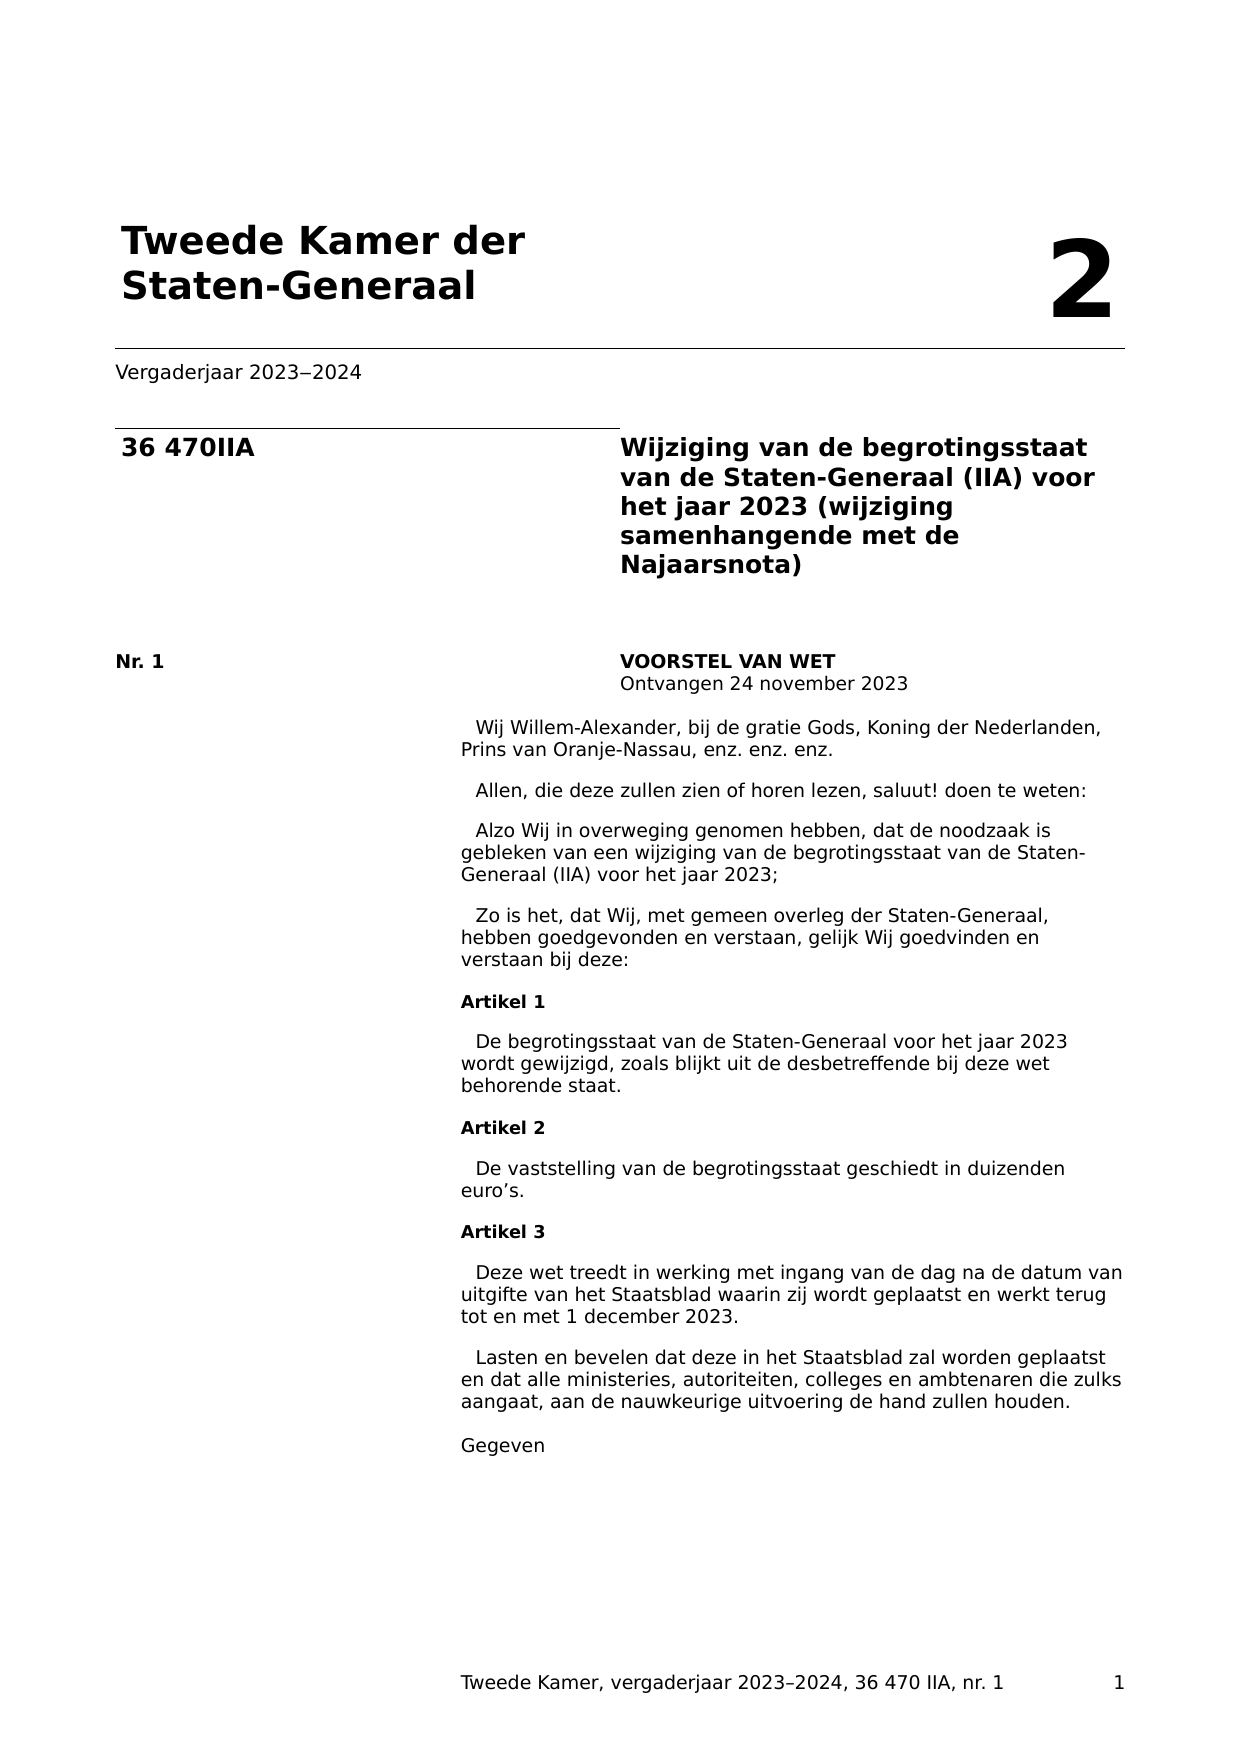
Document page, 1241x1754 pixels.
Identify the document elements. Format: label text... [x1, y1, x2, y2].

text De begrotingsstaat van de Staten-Generaal voor het jaar 2023 wordt gewijzigd, zoals blijkt uit de desbetreffende bij deze wet behorende staat. [461, 1031, 1125, 1097]
table_header Nr. 1 [115, 651, 620, 717]
table_cell Vergaderjaar 2023‒2024 [115, 349, 1125, 384]
table_header Tweede Kamer der Staten-Generaal [115, 213, 620, 348]
text Deze wet treedt in werking met ingang van de dag na de datum van uitgifte van het Staatsblad waarin zij wordt geplaatst en werkt terug tot en met 1 december 2023. [461, 1262, 1125, 1328]
title Artikel 3 [461, 1220, 1125, 1243]
text Allen, die deze zullen zien of horen lezen, saluut! doen te weten: [461, 779, 1125, 802]
table_header 2 [620, 213, 1125, 348]
text Zo is het, dat Wij, met gemeen overleg der Staten-Generaal, hebben goedgevonden en verstaan, gelijk Wij goedvinden en verstaan bij deze: [461, 905, 1125, 971]
table_header 36 470IIA [115, 429, 620, 585]
text Gegeven [461, 1435, 1125, 1457]
text Wij Willem-Alexander, bij de gratie Gods, Koning der Nederlanden, Prins van Oranje-Nassau, enz. enz. enz. [461, 717, 1125, 761]
title Artikel 2 [461, 1116, 1125, 1139]
table_header Voorstel van Wet Ontvangen 24 november 2023 [620, 651, 1125, 717]
text De vaststelling van de begrotingsstaat geschiedt in duizenden euro’s. [461, 1158, 1125, 1202]
text Alzo Wij in overweging genomen hebben, dat de noodzaak is gebleken van een wijziging van de begrotingsstaat van de Staten-Generaal (IIA) voor het jaar 2023; [461, 820, 1125, 886]
title Artikel 1 [461, 990, 1125, 1013]
table_header Wijziging van de begrotingsstaat van de Staten-Generaal (IIA) voor het jaar 2023 (wijziging samenhangende met de Najaarsnota) [620, 428, 1125, 585]
text Lasten en bevelen dat deze in het Staatsblad zal worden geplaatst en dat alle ministeries, autoriteiten, colleges en ambtenaren die zulks aangaat, aan de nauwkeurige uitvoering de hand zullen houden. [461, 1347, 1125, 1413]
